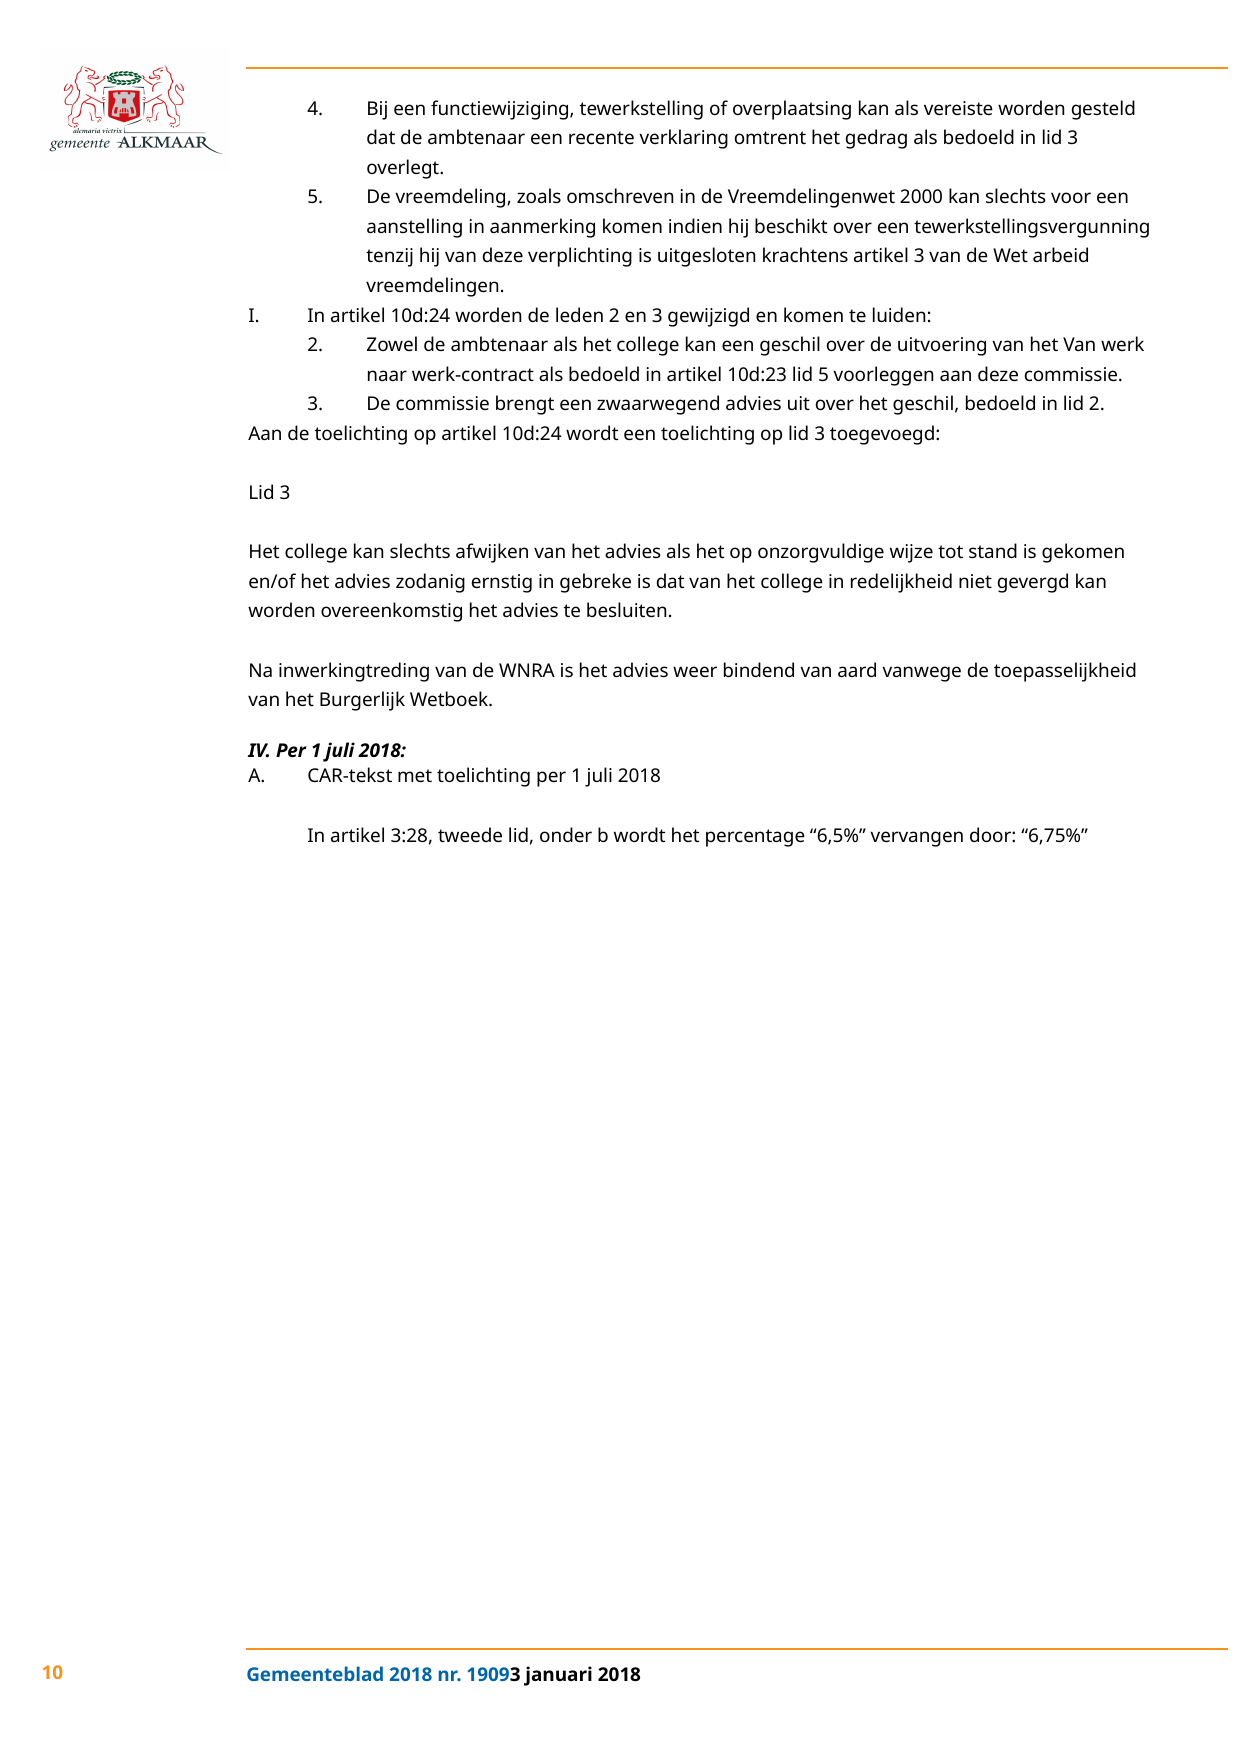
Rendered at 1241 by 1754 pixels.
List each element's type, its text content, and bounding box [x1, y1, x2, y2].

text Aan de toelichting op artikel 10d:24 wordt een toelichting op lid 3 toegevoegd: [248, 420, 1152, 446]
list CAR-tekst met toelichting per 1 juli 2018 [248, 763, 1152, 788]
text Lid 3 [248, 479, 1152, 505]
picture [41, 47, 231, 172]
list Bij een functiewijziging, tewerkstelling of overplaatsing kan als vereiste worden gesteld dat de ambtenaar een recente verklaring omtrent het gedrag als bedoeld in lid 3 overlegt. [307, 95, 1152, 180]
text Na inwerkingtreding van de WNRA is het advies weer bindend van aard vanwege de toepasselijkheid van het Burgerlijk Wetboek. [248, 657, 1152, 712]
text Het college kan slechts afwijken van het advies als het op onzorgvuldige wijze tot stand is gekomen en/of het advies zodanig ernstig in gebreke is dat van het college in redelijkheid niet gevergd kan worden overeenkomstig het advies te besluiten. [248, 538, 1152, 623]
list De commissie brengt een zwaarwegend advies uit over het geschil, bedoeld in lid 2. [307, 391, 1152, 416]
text IV. Per 1 juli 2018: [248, 737, 1152, 763]
list In artikel 10d:24 worden de leden 2 en 3 gewijzigd en komen te luiden: [248, 302, 1152, 328]
list In artikel 3:28, tweede lid, onder b wordt het percentage “6,5%” vervangen door: “6,75%” [248, 822, 1152, 847]
list Zowel de ambtenaar als het college kan een geschil over de uitvoering van het Van werk naar werk-contract als bedoeld in artikel 10d:23 lid 5 voorleggen aan deze commissie. [307, 331, 1152, 387]
list De vreemdeling, zoals omschreven in de Vreemdelingenwet 2000 kan slechts voor een aanstelling in aanmerking komen indien hij beschikt over een tewerkstellingsvergunning tenzij hij van deze verplichting is uitgesloten krachtens artikel 3 van de Wet arbeid vreemdelingen. [307, 183, 1152, 298]
